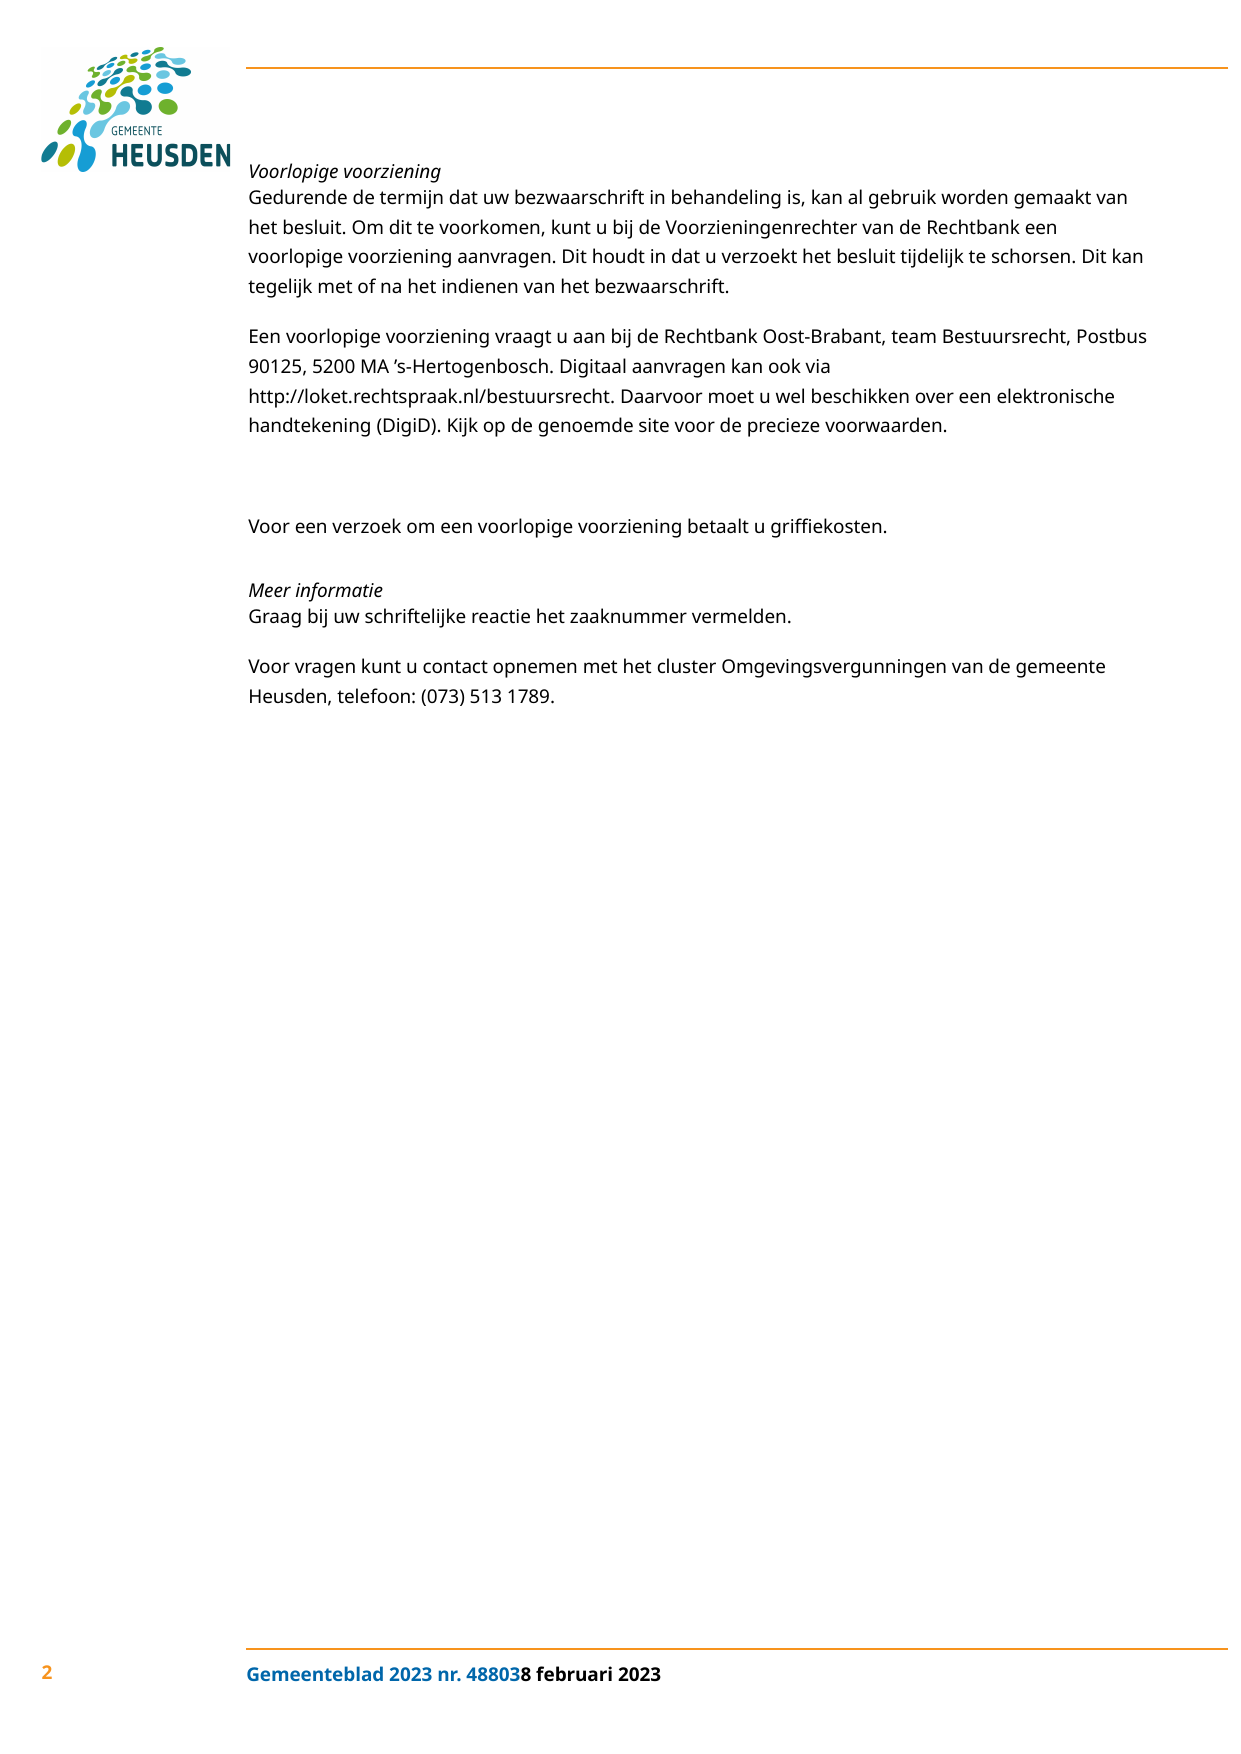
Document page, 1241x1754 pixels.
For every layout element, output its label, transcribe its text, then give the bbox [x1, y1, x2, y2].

text Voorlopige voorziening [248, 159, 1152, 184]
text Gedurende de termijn dat uw bezwaarschrift in behandeling is, kan al gebruik worden gemaakt van het besluit. Om dit te voorkomen, kunt u bij de Voorzieningenrechter van de Rechtbank een voorlopige voorziening aanvragen. Dit houdt in dat u verzoekt het besluit tijdelijk te schorsen. Dit kan tegelijk met of na het indienen van het bezwaarschrift. [248, 184, 1152, 299]
text Graag bij uw schriftelijke reactie het zaaknummer vermelden. [248, 603, 1152, 629]
picture [41, 47, 231, 172]
text Een voorlopige voorziening vraagt u aan bij de Rechtbank Oost-Brabant, team Bestuursrecht, Postbus 90125, 5200 MA ’s-Hertogenbosch. Digitaal aanvragen kan ook via http://loket.rechtspraak.nl/bestuursrecht. Daarvoor moet u wel beschikken over een elektronische handtekening (DigiD). Kijk op de genoemde site voor de precieze voorwaarden. [248, 324, 1152, 438]
text Voor een verzoek om een voorlopige voorziening betaalt u griffiekosten. [248, 513, 1152, 539]
text Meer informatie [248, 577, 1152, 603]
text Voor vragen kunt u contact opnemen met het cluster Omgevingsvergunningen van de gemeente Heusden, telefoon: (073) 513 1789. [248, 653, 1152, 709]
